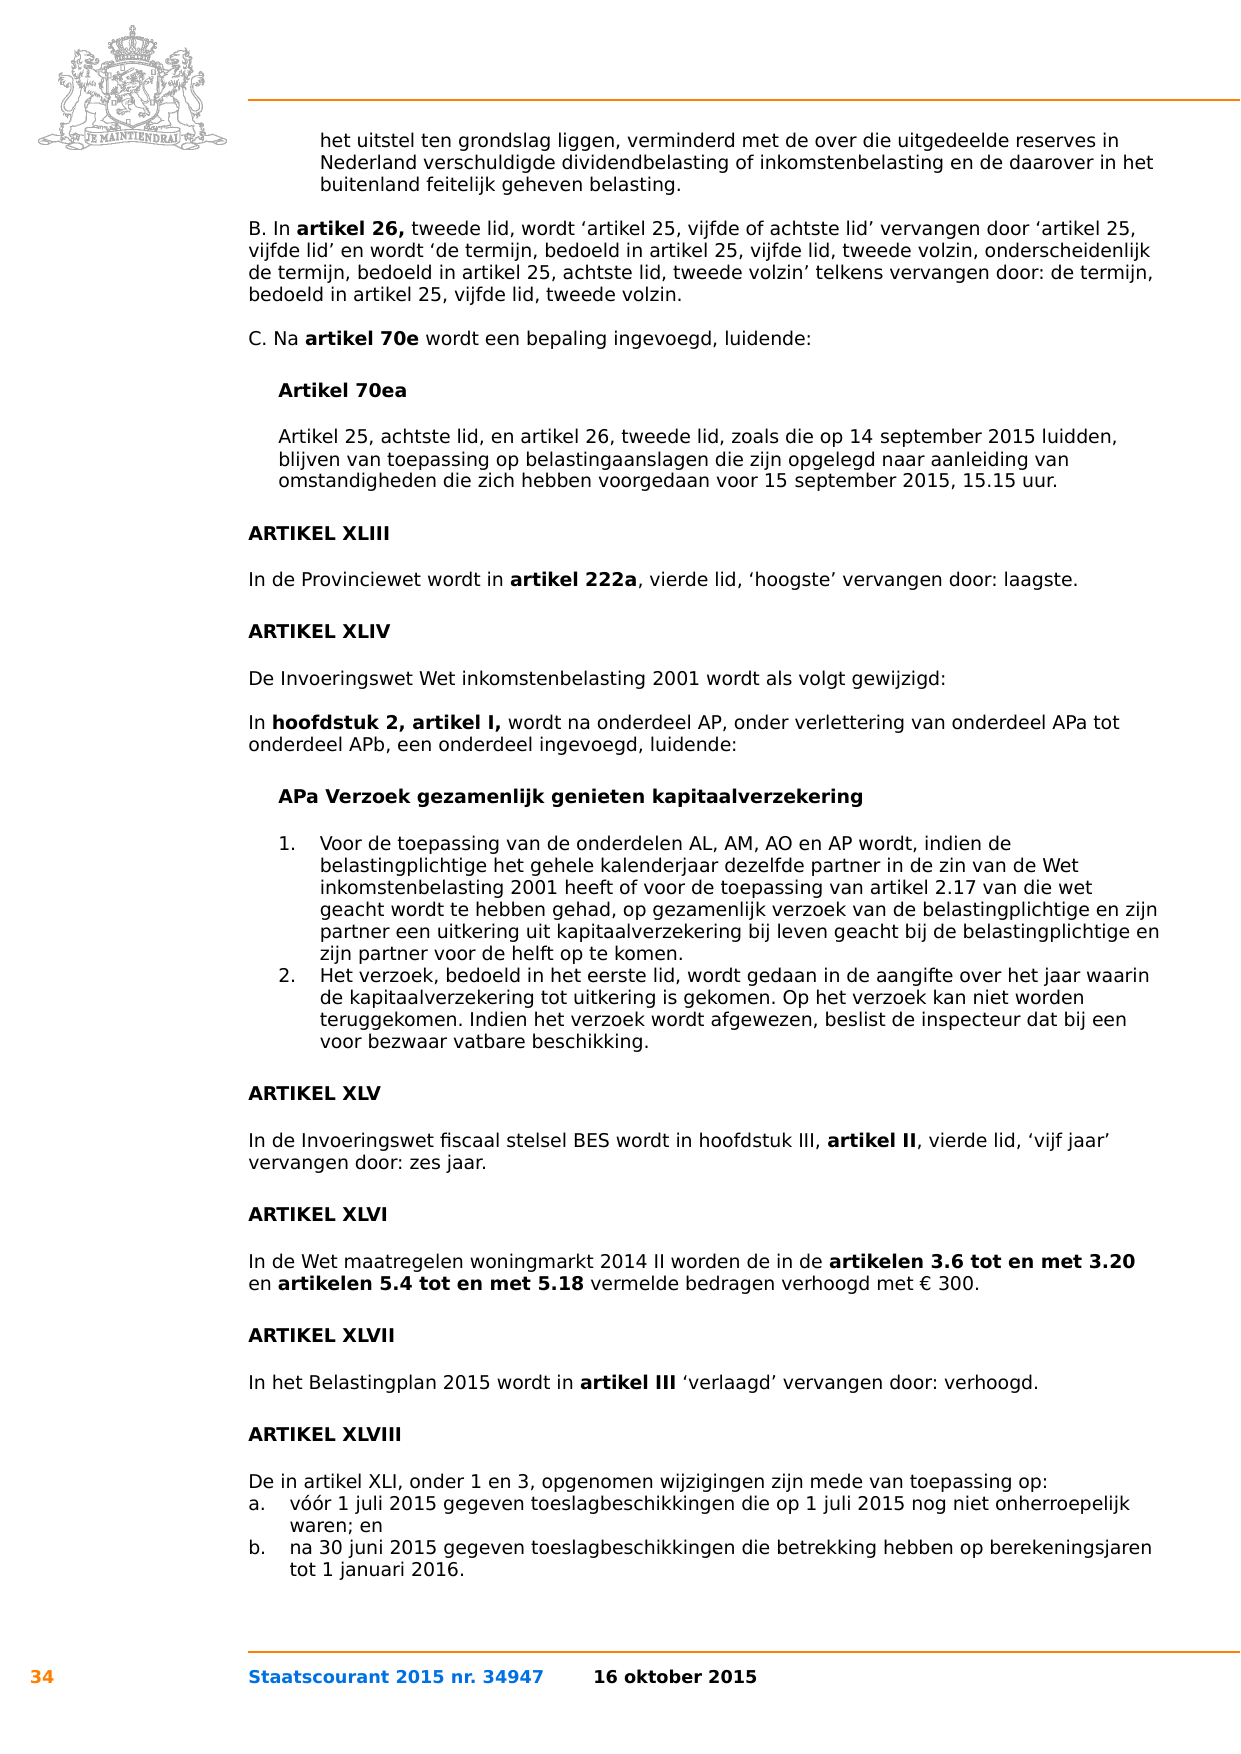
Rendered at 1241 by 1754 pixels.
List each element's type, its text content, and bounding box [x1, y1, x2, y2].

text Artikel 25, achtste lid, en artikel 26, tweede lid, zoals die op 14 september 2015 luidden, blijven van toepassing op belastingaanslagen die zijn opgelegd naar aanleiding van omstandigheden die zich hebben voorgedaan voor 15 september 2015, 15.15 uur. [278, 426, 1163, 492]
subtitle ARTIKEL XLVII [248, 1325, 1163, 1347]
text 2. Het verzoek, bedoeld in het eerste lid, wordt gedaan in de aangifte over het jaar waarin de kapitaalverzekering tot uitkering is gekomen. Op het verzoek kan niet worden teruggekomen. Indien het verzoek wordt afgewezen, beslist de inspecteur dat bij een voor bezwaar vatbare beschikking. [278, 965, 1163, 1053]
subtitle ARTIKEL XLIII [248, 522, 1163, 544]
subtitle ARTIKEL XLVIII [248, 1424, 1163, 1446]
subtitle ARTIKEL XLV [248, 1083, 1163, 1105]
text het uitstel ten grondslag liggen, verminderd met de over die uitgedeelde reserves in Nederland verschuldigde dividendbelasting of inkomstenbelasting en de daarover in het buitenland feitelijk geheven belasting. [278, 130, 1163, 196]
text In de Invoeringswet fiscaal stelsel BES wordt in hoofdstuk III, artikel II, vierde lid, ‘vijf jaar’ vervangen door: zes jaar. [248, 1130, 1163, 1174]
text B. In artikel 26, tweede lid, wordt ‘artikel 25, vijfde of achtste lid’ vervangen door ‘artikel 25, vijfde lid’ en wordt ‘de termijn, bedoeld in artikel 25, vijfde lid, tweede volzin, onderscheidenlijk de termijn, bedoeld in artikel 25, achtste lid, tweede volzin’ telkens vervangen door: de termijn, bedoeld in artikel 25, vijfde lid, tweede volzin. [248, 218, 1163, 306]
subtitle ARTIKEL XLVI [248, 1204, 1163, 1226]
picture [38, 25, 227, 150]
subtitle APa Verzoek gezamenlijk genieten kapitaalverzekering [278, 786, 1163, 808]
text In de Provinciewet wordt in artikel 222a, vierde lid, ‘hoogste’ vervangen door: laagste. [248, 569, 1163, 591]
text In het Belastingplan 2015 wordt in artikel III ‘verlaagd’ vervangen door: verhoogd. [248, 1372, 1163, 1394]
text In de Wet maatregelen woningmarkt 2014 II worden de in de artikelen 3.6 tot en met 3.20 en artikelen 5.4 tot en met 5.18 vermelde bedragen verhoogd met € 300. [248, 1251, 1163, 1295]
text C. Na artikel 70e wordt een bepaling ingevoegd, luidende: [248, 327, 1163, 349]
text b. na 30 juni 2015 gegeven toeslagbeschikkingen die betrekking hebben op berekeningsjaren tot 1 januari 2016. [248, 1537, 1163, 1581]
text De in artikel XLI, onder 1 en 3, opgenomen wijzigingen zijn mede van toepassing op: [248, 1471, 1163, 1493]
text In hoofdstuk 2, artikel I, wordt na onderdeel AP, onder verlettering van onderdeel APa tot onderdeel APb, een onderdeel ingevoegd, luidende: [248, 712, 1163, 756]
subtitle Artikel 70ea [278, 379, 1163, 401]
text De Invoeringswet Wet inkomstenbelasting 2001 wordt als volgt gewijzigd: [248, 668, 1163, 690]
text a. vóór 1 juli 2015 gegeven toeslagbeschikkingen die op 1 juli 2015 nog niet onherroepelijk waren; en [248, 1493, 1163, 1537]
text 1. Voor de toepassing van de onderdelen AL, AM, AO en AP wordt, indien de belastingplichtige het gehele kalenderjaar dezelfde partner in de zin van de Wet inkomstenbelasting 2001 heeft of voor de toepassing van artikel 2.17 van die wet geacht wordt te hebben gehad, op gezamenlijk verzoek van de belastingplichtige en zijn partner een uitkering uit kapitaalverzekering bij leven geacht bij de belastingplichtige en zijn partner voor de helft op te komen. [278, 833, 1163, 965]
subtitle ARTIKEL XLIV [248, 621, 1163, 643]
